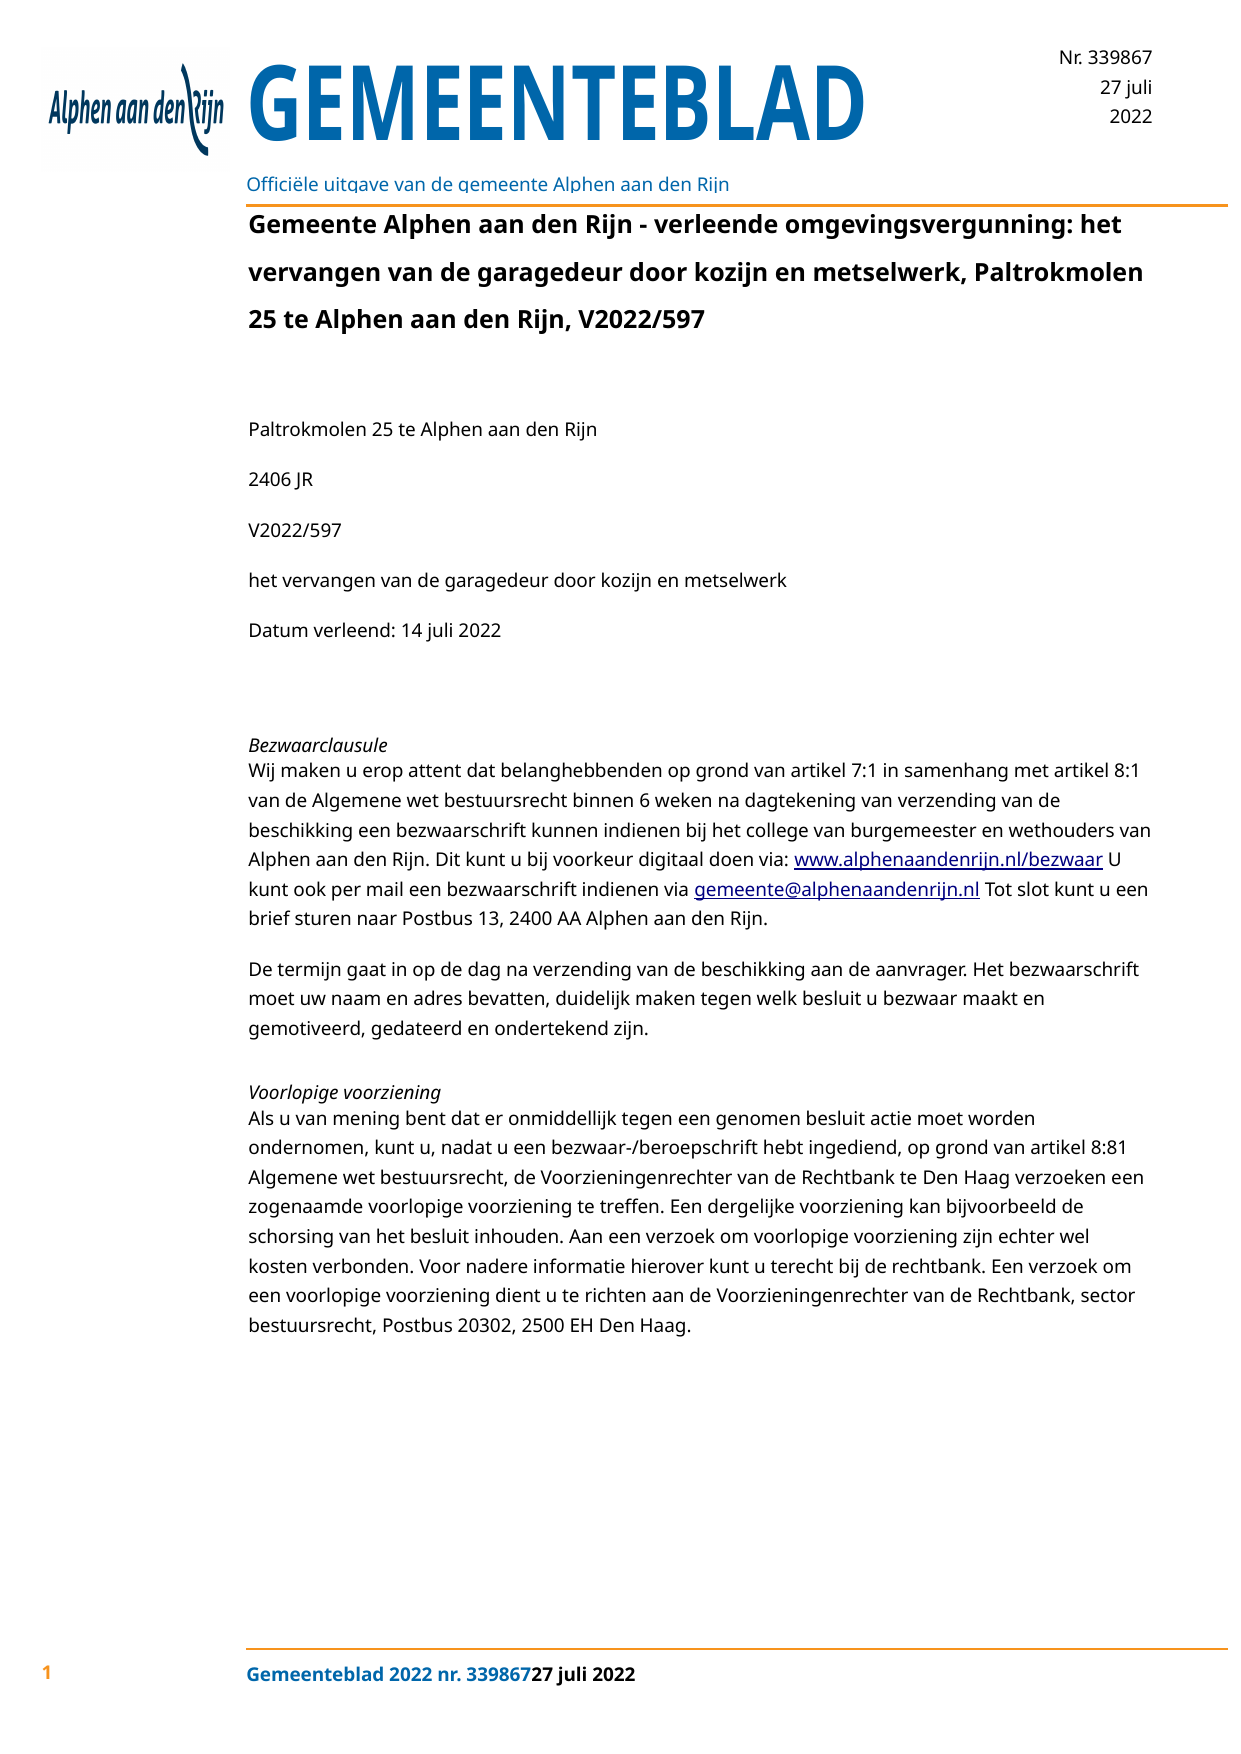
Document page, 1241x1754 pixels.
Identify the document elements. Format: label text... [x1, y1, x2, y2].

text Voorlopige voorziening [248, 1079, 1152, 1105]
text Bezwaarclausule [248, 732, 1152, 758]
picture [41, 47, 231, 172]
text Als u van mening bent dat er onmiddellijk tegen een genomen besluit actie moet worden ondernomen, kunt u, nadat u een bezwaar-/beroepschrift hebt ingediend, op grond van artikel 8:81 Algemene wet bestuursrecht, de Voorzieningenrechter van de Rechtbank te Den Haag verzoeken een zogenaamde voorlopige voorziening te treffen. Een dergelijke voorziening kan bijvoorbeeld de schorsing van het besluit inhouden. Aan een verzoek om voorlopige voorziening zijn echter wel kosten verbonden. Voor nadere informatie hierover kunt u terecht bij de rechtbank. Een verzoek om een voorlopige voorziening dient u te richten aan de Voorzieningenrechter van de Rechtbank, sector bestuursrecht, Postbus 20302, 2500 EH Den Haag. [248, 1105, 1152, 1338]
text Wij maken u erop attent dat belanghebbenden op grond van artikel 7:1 in samenhang met artikel 8:1 van de Algemene wet bestuursrecht binnen 6 weken na dagtekening van verzending van de beschikking een bezwaarschrift kunnen indienen bij het college van burgemeester en wethouders van Alphen aan den Rijn. Dit kunt u bij voorkeur digitaal doen via: www.alphenaandenrijn.nl/bezwaar U kunt ook per mail een bezwaarschrift indienen via gemeente@alphenaandenrijn.nl Tot slot kunt u een brief sturen naar Postbus 13, 2400 AA Alphen aan den Rijn. [248, 758, 1152, 931]
text het vervangen van de garagedeur door kozijn en metselwerk [248, 567, 1152, 593]
text De termijn gaat in op de dag na verzending van de beschikking aan de aanvrager. Het bezwaarschrift moet uw naam en adres bevatten, duidelijk maken tegen welk besluit u bezwaar maakt en gemotiveerd, gedateerd en ondertekend zijn. [248, 956, 1152, 1041]
text V2022/597 [248, 517, 1152, 542]
text Gemeente Alphen aan den Rijn - verleende omgevingsvergunning: het vervangen van de garagedeur door kozijn en metselwerk, Paltrokmolen 25 te Alphen aan den Rijn, V2022/597 [248, 207, 1152, 336]
text Paltrokmolen 25 te Alphen aan den Rijn [248, 416, 1152, 442]
text Datum verleend: 14 juli 2022 [248, 618, 1152, 643]
text 2406 JR [248, 466, 1152, 492]
